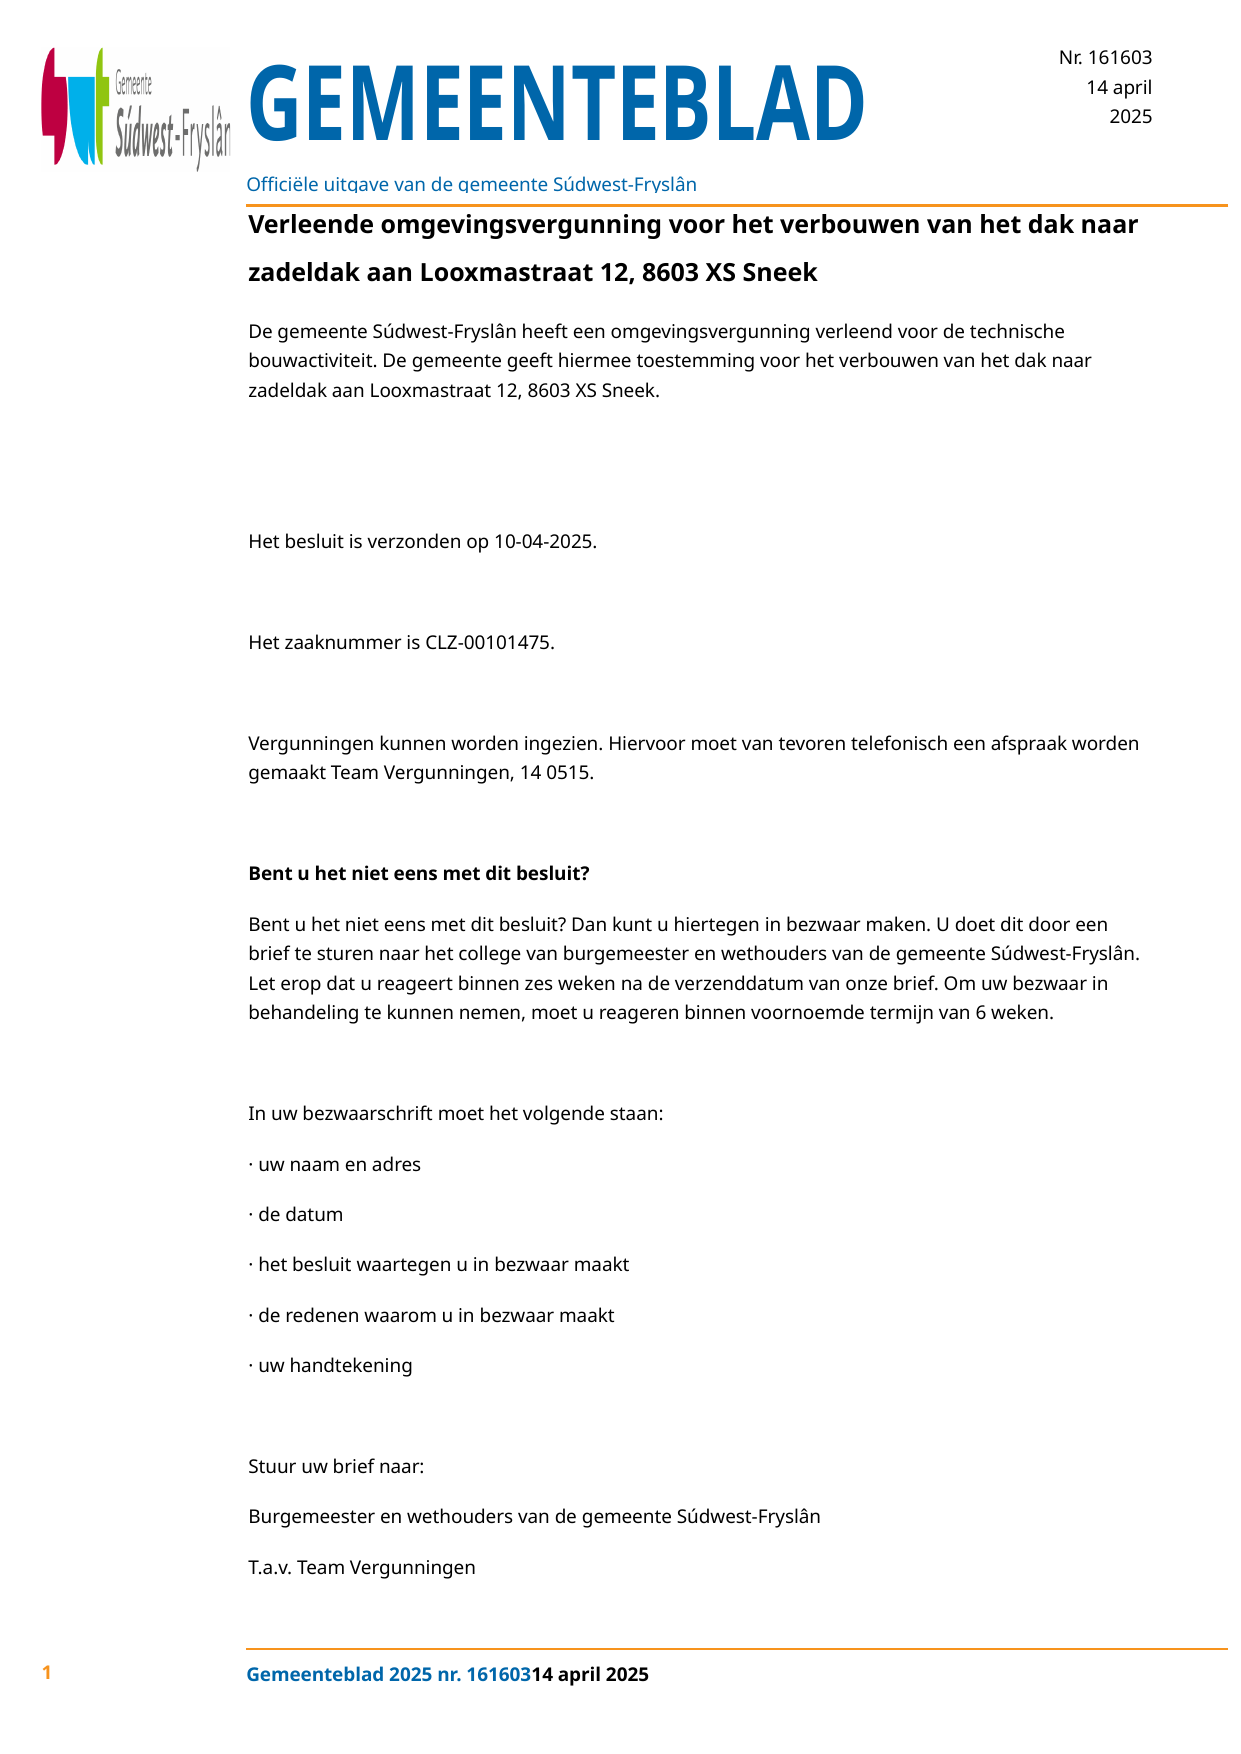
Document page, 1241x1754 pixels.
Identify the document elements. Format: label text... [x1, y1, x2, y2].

picture [41, 47, 231, 172]
text De gemeente Súdwest-Fryslân heeft een omgevingsvergunning verleend voor de technische bouwactiviteit. De gemeente geeft hiermee toestemming voor het verbouwen van het dak naar zadeldak aan Looxmastraat 12, 8603 XS Sneek. [248, 318, 1152, 403]
text · uw naam en adres [248, 1151, 1152, 1177]
text Vergunningen kunnen worden ingezien. Hiervoor moet van tevoren telefonisch een afspraak worden gemaakt Team Vergunningen, 14 0515. [248, 730, 1152, 785]
text Bent u het niet eens met dit besluit? [248, 860, 1152, 886]
text Het zaaknummer is CLZ-00101475. [248, 629, 1152, 655]
text T.a.v. Team Vergunningen [248, 1554, 1152, 1580]
text · uw handtekening [248, 1352, 1152, 1378]
text Stuur uw brief naar: [248, 1453, 1152, 1479]
text · de datum [248, 1201, 1152, 1227]
text Verleende omgevingsvergunning voor het verbouwen van het dak naar zadeldak aan Looxmastraat 12, 8603 XS Sneek [248, 207, 1152, 288]
text · het besluit waartegen u in bezwaar maakt [248, 1252, 1152, 1277]
text Bent u het niet eens met dit besluit? Dan kunt u hiertegen in bezwaar maken. U doet dit door een brief te sturen naar het college van burgemeester en wethouders van de gemeente Súdwest-Fryslân. Let erop dat u reageert binnen zes weken na de verzenddatum van onze brief. Om uw bezwaar in behandeling te kunnen nemen, moet u reageren binnen voornoemde termijn van 6 weken. [248, 911, 1152, 1025]
text · de redenen waarom u in bezwaar maakt [248, 1302, 1152, 1328]
text In uw bezwaarschrift moet het volgende staan: [248, 1100, 1152, 1126]
text Burgemeester en wethouders van de gemeente Súdwest-Fryslân [248, 1504, 1152, 1529]
text Het besluit is verzonden op 10-04-2025. [248, 528, 1152, 554]
